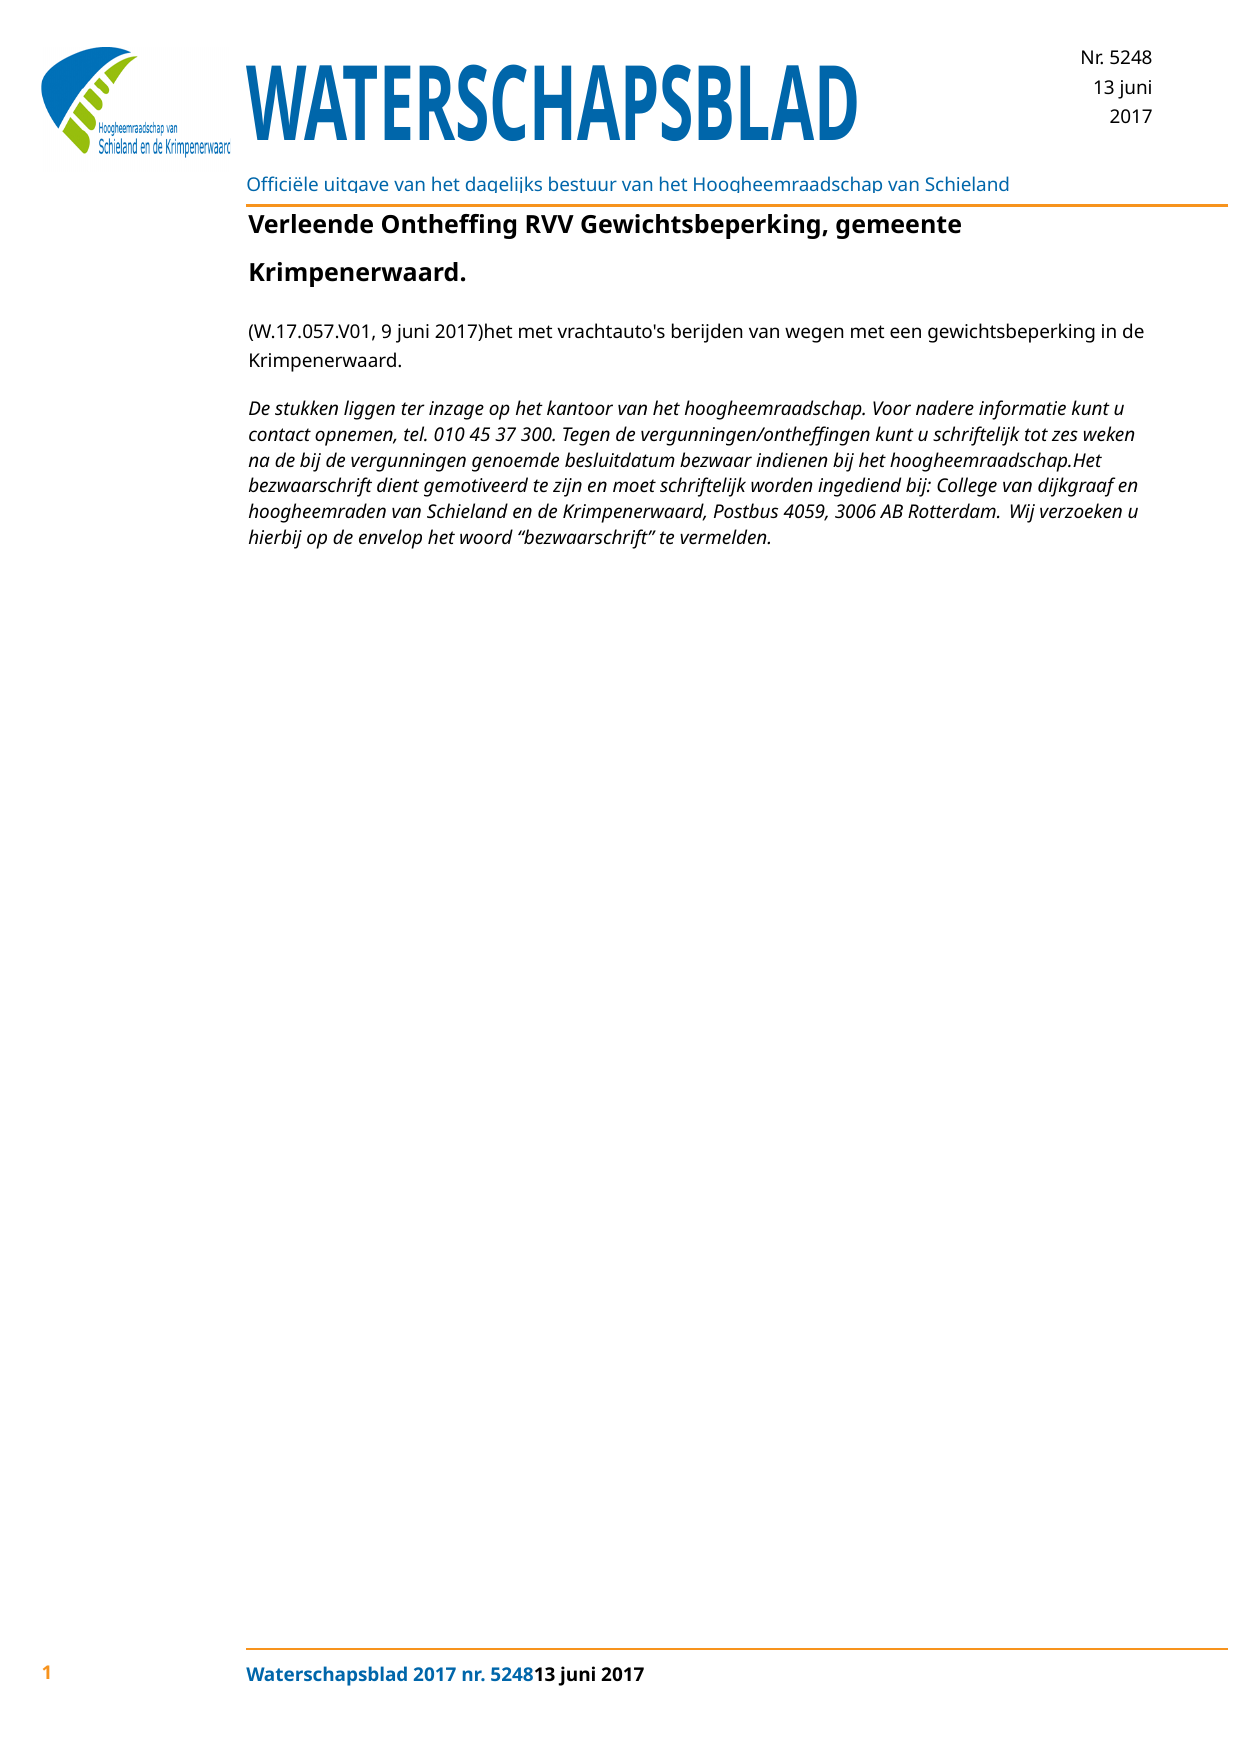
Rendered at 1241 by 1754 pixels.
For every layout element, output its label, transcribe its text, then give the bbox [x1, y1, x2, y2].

text (W.17.057.V01, 9 juni 2017)het met vrachtauto's berijden van wegen met een gewichtsbeperking in de Krimpenerwaard. [248, 318, 1152, 373]
text De stukken liggen ter inzage op het kantoor van het hoogheemraadschap. Voor nadere informatie kunt u contact opnemen, tel. 010 45 37 300. Tegen de vergunningen/ontheffingen kunt u schriftelijk tot zes weken na de bij de vergunningen genoemde besluitdatum bezwaar indienen bij het hoogheemraadschap.Het bezwaarschrift dient gemotiveerd te zijn en moet schriftelijk worden ingediend bij: College van dijkgraaf en hoogheemraden van Schieland en de Krimpenerwaard, Postbus 4059, 3006 AB Rotterdam. Wij verzoeken u hierbij op de envelop het woord “bezwaarschrift” te vermelden. [248, 395, 1152, 550]
text Verleende Ontheffing RVV Gewichtsbeperking, gemeente Krimpenerwaard. [248, 207, 1152, 288]
picture [41, 47, 231, 172]
